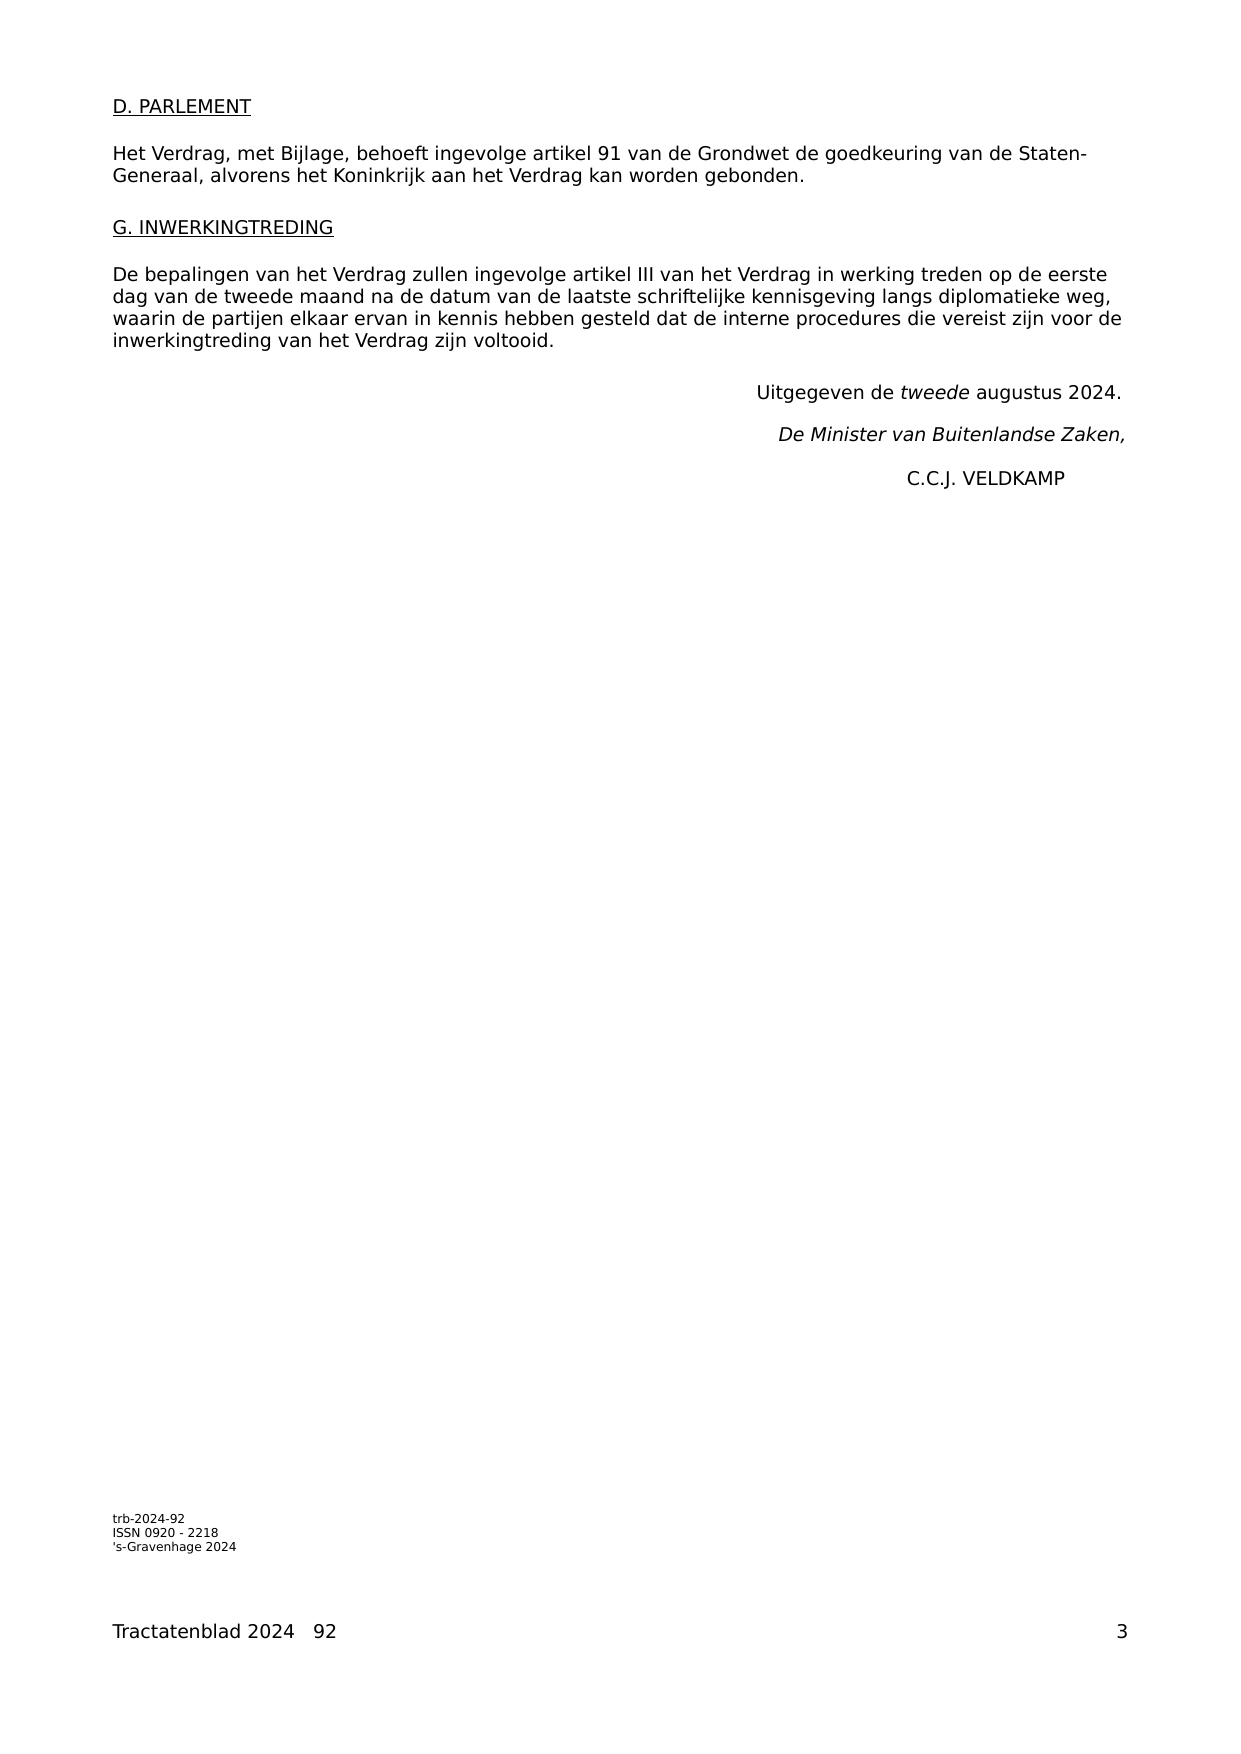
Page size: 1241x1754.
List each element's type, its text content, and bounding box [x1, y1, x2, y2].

text De bepalingen van het Verdrag zullen ingevolge artikel III van het Verdrag in werking treden op de eerste dag van de tweede maand na de datum van de laatste schriftelijke kennisgeving langs diplomatieke weg, waarin de partijen elkaar ervan in kennis hebben gesteld dat de interne procedures die vereist zijn voor de inwerkingtreding van het Verdrag zijn voltooid. [112, 264, 1128, 352]
text trb-2024-92 [112, 1512, 346, 1526]
text De Minister van Buitenlandse Zaken, C.C.J. VELDKAMP [112, 424, 1128, 490]
text Het Verdrag, met Bijlage, behoeft ingevolge artikel 91 van de Grondwet de goedkeuring van de Staten-Generaal, alvorens het Koninkrijk aan het Verdrag kan worden gebonden. [112, 143, 1128, 187]
subtitle D. PARLEMENT [112, 96, 1128, 118]
text 's-Gravenhage 2024 [112, 1540, 346, 1554]
text Uitgegeven de tweede augustus 2024. [112, 382, 1128, 404]
subtitle G. INWERKINGTREDING [112, 217, 1128, 239]
text ISSN 0920 - 2218 [112, 1526, 346, 1540]
